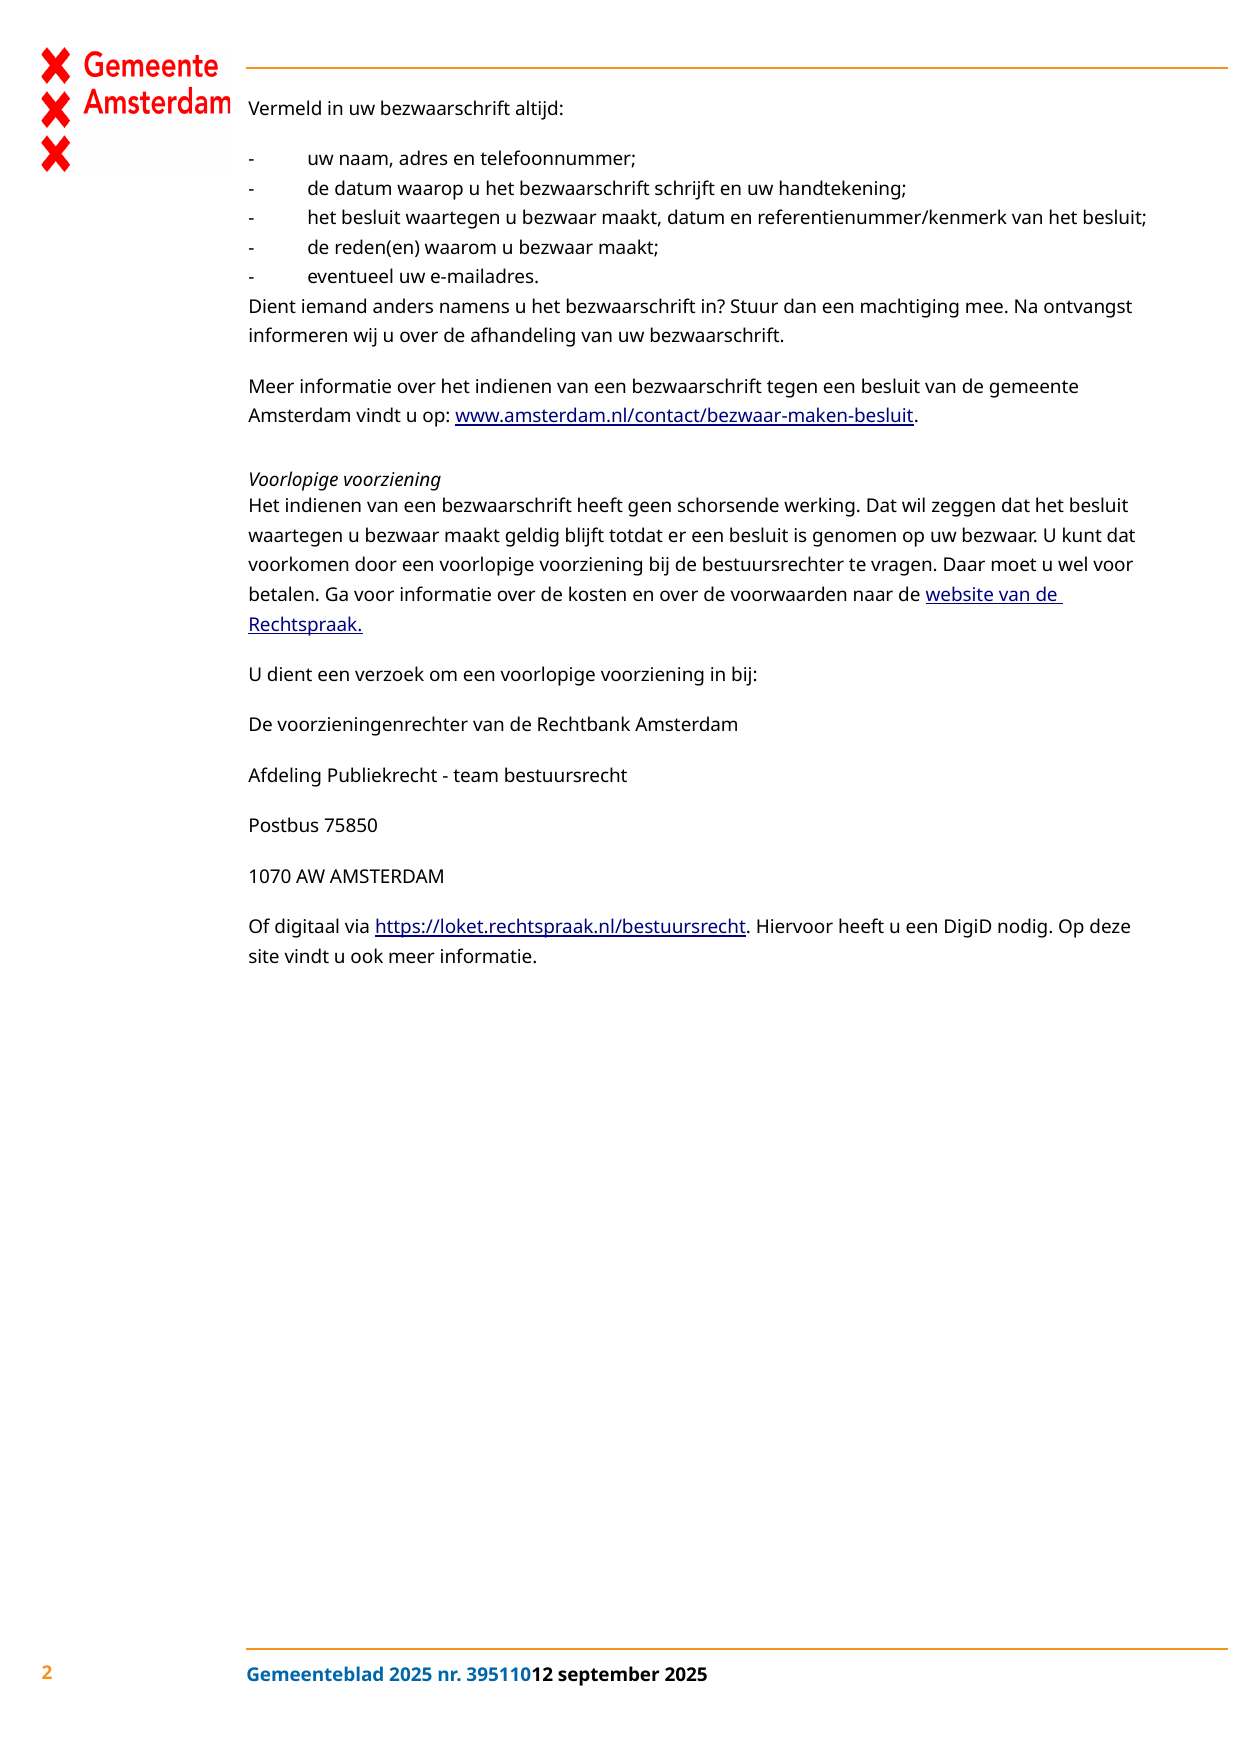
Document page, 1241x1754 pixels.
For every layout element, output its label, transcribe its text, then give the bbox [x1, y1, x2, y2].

list uw naam, adres en telefoonnummer; [248, 145, 1152, 171]
list de reden(en) waarom u bezwaar maakt; [248, 234, 1152, 260]
list de datum waarop u het bezwaarschrift schrijft en uw handtekening; [248, 175, 1152, 201]
text Of digitaal via https://loket.rechtspraak.nl/bestuursrecht. Hiervoor heeft u een DigiD nodig. Op deze site vindt u ook meer informatie. [248, 913, 1152, 968]
text U dient een verzoek om een voorlopige voorziening in bij: [248, 661, 1152, 687]
text De voorzieningenrechter van de Rechtbank Amsterdam [248, 712, 1152, 737]
list het besluit waartegen u bezwaar maakt, datum en referentienummer/kenmerk van het besluit; [248, 204, 1152, 230]
text Postbus 75850 [248, 812, 1152, 838]
text Afdeling Publiekrecht - team bestuursrecht [248, 762, 1152, 788]
text Meer informatie over het indienen van een bezwaarschrift tegen een besluit van de gemeente Amsterdam vindt u op: www.amsterdam.nl/contact/bezwaar-maken-besluit. [248, 373, 1152, 428]
text Het indienen van een bezwaarschrift heeft geen schorsende werking. Dat wil zeggen dat het besluit waartegen u bezwaar maakt geldig blijft totdat er een besluit is genomen op uw bezwaar. U kunt dat voorkomen door een voorlopige voorziening bij de bestuursrechter te vragen. Daar moet u wel voor betalen. Ga voor informatie over de kosten en over de voorwaarden naar de website van de Rechtspraak. [248, 492, 1152, 636]
text Voorlopige voorziening [248, 467, 1152, 492]
picture [41, 47, 231, 172]
list eventueel uw e-mailadres. [248, 263, 1152, 289]
text Dient iemand anders namens u het bezwaarschrift in? Stuur dan een machtiging mee. Na ontvangst informeren wij u over de afhandeling van uw bezwaarschrift. [248, 293, 1152, 348]
text Vermeld in uw bezwaarschrift altijd: [248, 95, 1152, 121]
text 1070 AW AMSTERDAM [248, 863, 1152, 888]
